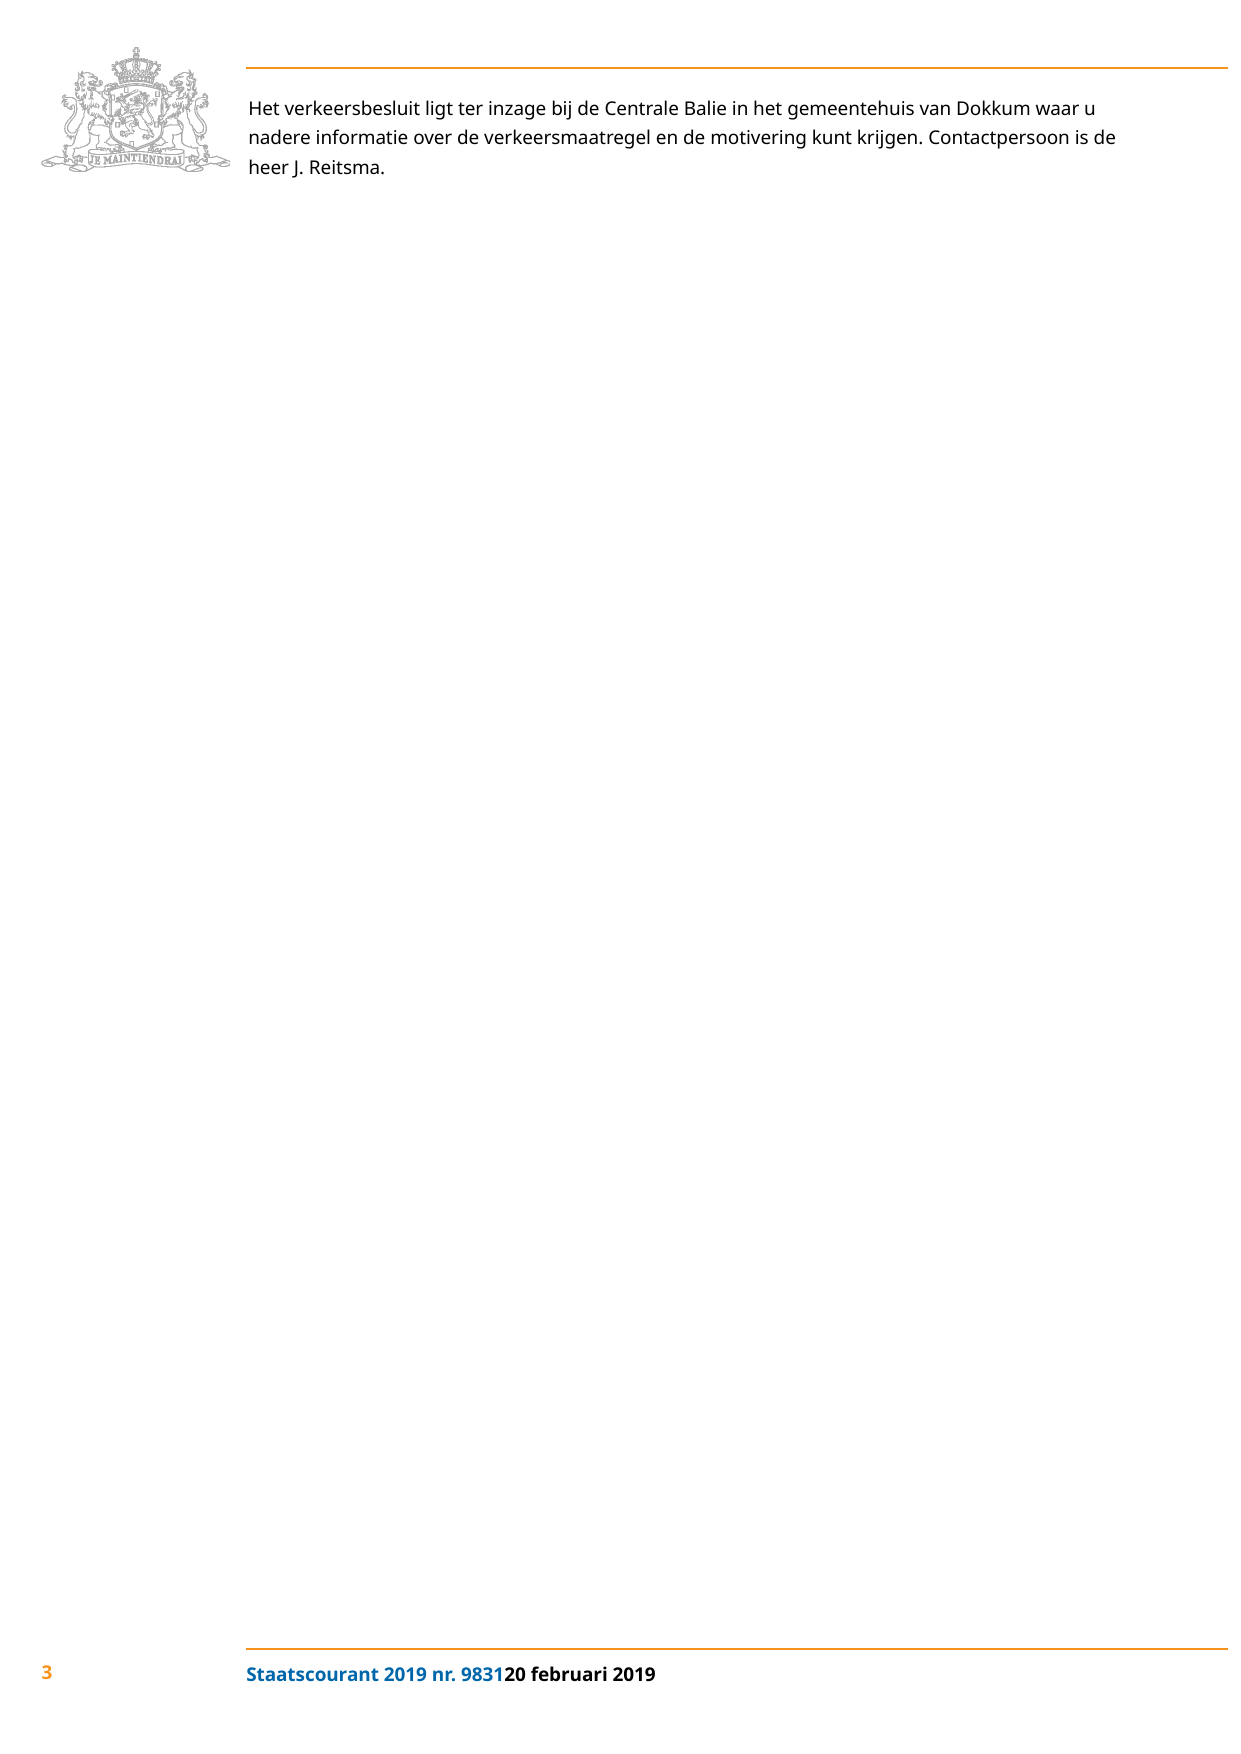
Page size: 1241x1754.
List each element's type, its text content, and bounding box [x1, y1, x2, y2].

text Het verkeersbesluit ligt ter inzage bij de Centrale Balie in het gemeentehuis van Dokkum waar u nadere informatie over de verkeersmaatregel en de motivering kunt krijgen. Contactpersoon is de heer J. Reitsma. [248, 95, 1152, 180]
picture [41, 47, 231, 172]
